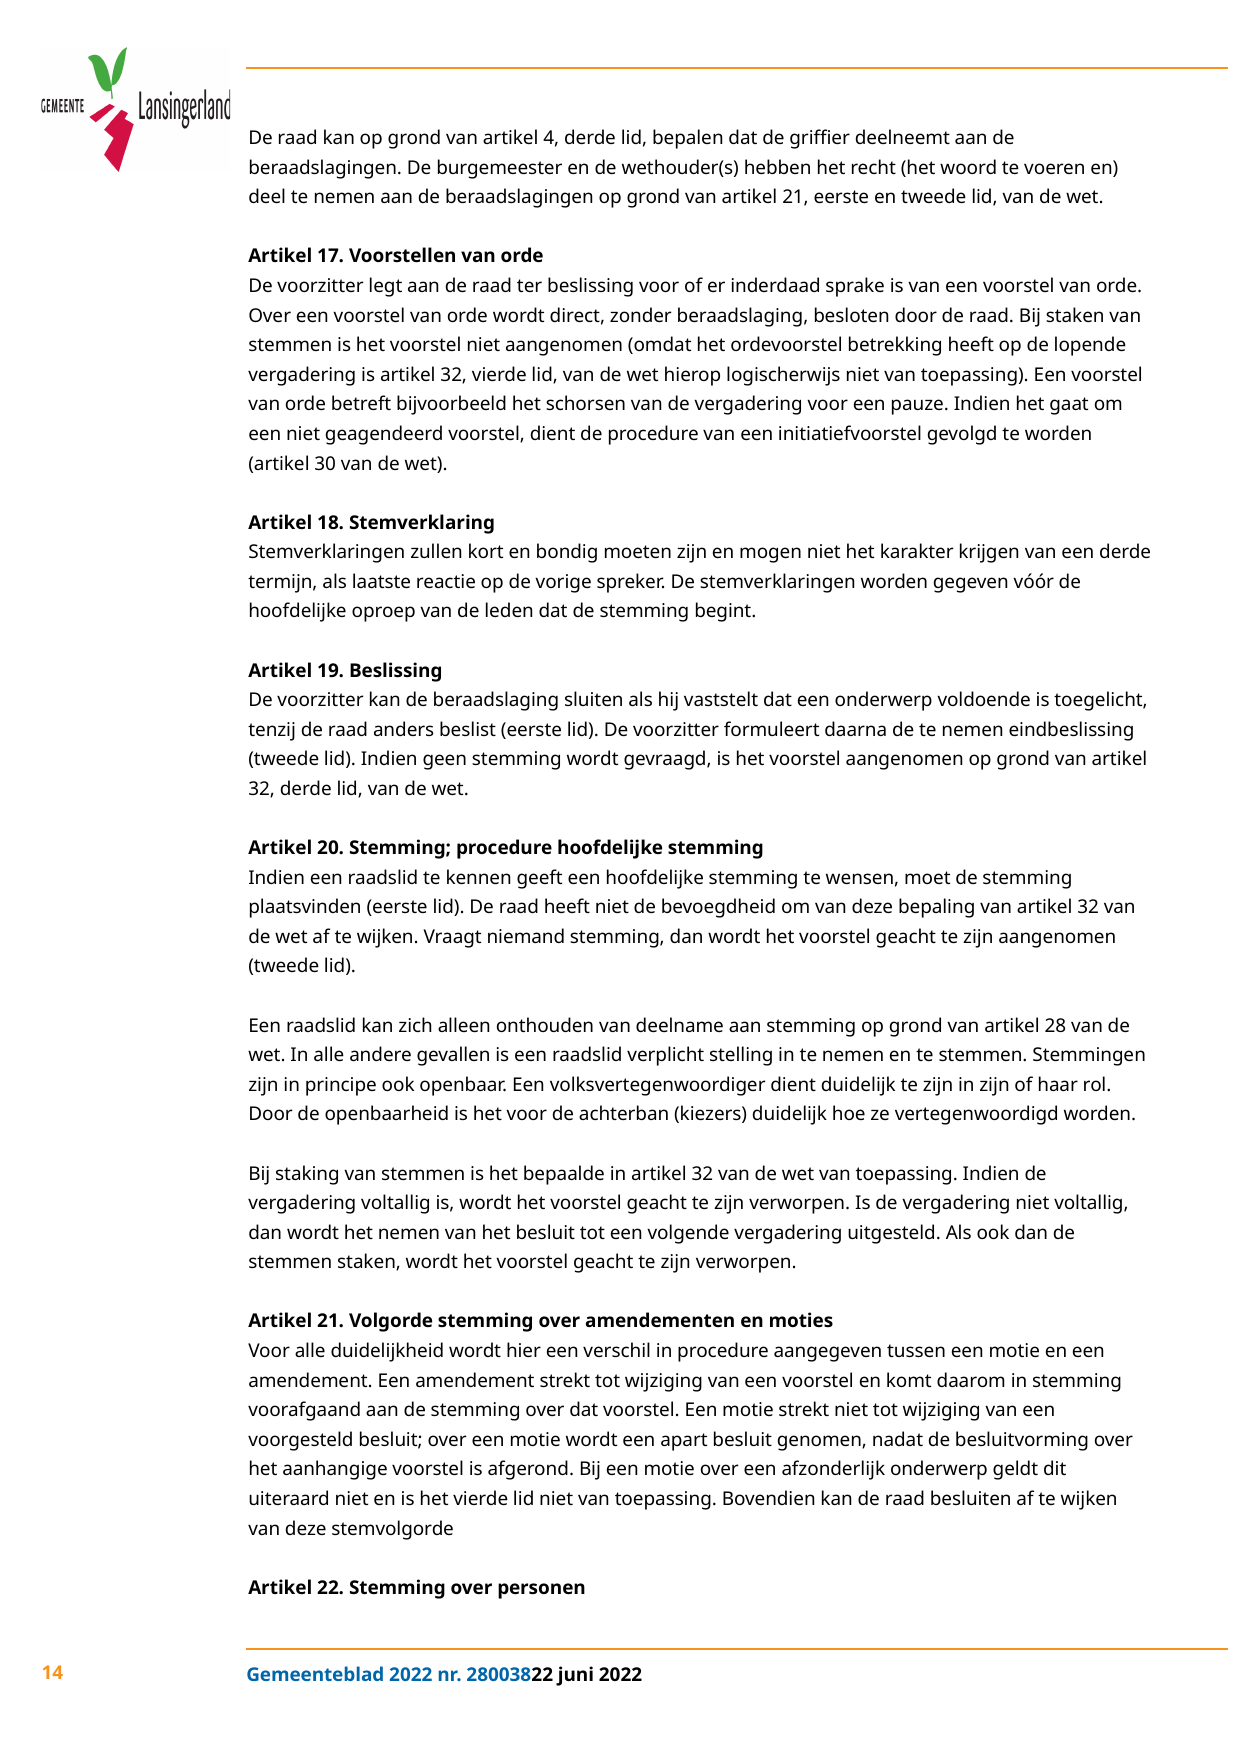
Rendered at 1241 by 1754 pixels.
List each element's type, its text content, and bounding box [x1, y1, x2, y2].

text Stemverklaringen zullen kort en bondig moeten zijn en mogen niet het karakter krijgen van een derde termijn, als laatste reactie op de vorige spreker. De stemverklaringen worden gegeven vóór de hoofdelijke oproep van de leden dat de stemming begint. [248, 538, 1152, 623]
text Artikel 18. Stemverklaring [248, 509, 1152, 535]
text Artikel 20. Stemming; procedure hoofdelijke stemming [248, 834, 1152, 860]
text Artikel 19. Beslissing [248, 657, 1152, 683]
text Bij staking van stemmen is het bepaalde in artikel 32 van de wet van toepassing. Indien de vergadering voltallig is, wordt het voorstel geacht te zijn verworpen. Is de vergadering niet voltallig, dan wordt het nemen van het besluit tot een volgende vergadering uitgesteld. Als ook dan de stemmen staken, wordt het voorstel geacht te zijn verworpen. [248, 1160, 1152, 1274]
text De raad kan op grond van artikel 4, derde lid, bepalen dat de griffier deelneemt aan de beraadslagingen. De burgemeester en de wethouder(s) hebben het recht (het woord te voeren en) deel te nemen aan de beraadslagingen op grond van artikel 21, eerste en tweede lid, van de wet. [248, 124, 1152, 209]
text Artikel 21. Volgorde stemming over amendementen en moties [248, 1308, 1152, 1333]
text De voorzitter kan de beraadslaging sluiten als hij vaststelt dat een onderwerp voldoende is toegelicht, tenzij de raad anders beslist (eerste lid). De voorzitter formuleert daarna de te nemen eindbeslissing (tweede lid). Indien geen stemming wordt gevraagd, is het voorstel aangenomen op grond van artikel 32, derde lid, van de wet. [248, 686, 1152, 801]
text De voorzitter legt aan de raad ter beslissing voor of er inderdaad sprake is van een voorstel van orde. Over een voorstel van orde wordt direct, zonder beraadslaging, besloten door de raad. Bij staken van stemmen is het voorstel niet aangenomen (omdat het ordevoorstel betrekking heeft op de lopende vergadering is artikel 32, vierde lid, van de wet hierop logischerwijs niet van toepassing). Een voorstel van orde betreft bijvoorbeeld het schorsen van de vergadering voor een pauze. Indien het gaat om een niet geagendeerd voorstel, dient de procedure van een initiatiefvoorstel gevolgd te worden (artikel 30 van de wet). [248, 272, 1152, 476]
text Een raadslid kan zich alleen onthouden van deelname aan stemming op grond van artikel 28 van de wet. In alle andere gevallen is een raadslid verplicht stelling in te nemen en te stemmen. Stemmingen zijn in principe ook openbaar. Een volksvertegenwoordiger dient duidelijk te zijn in zijn of haar rol. Door de openbaarheid is het voor de achterban (kiezers) duidelijk hoe ze vertegenwoordigd worden. [248, 1012, 1152, 1126]
text Artikel 17. Voorstellen van orde [248, 243, 1152, 268]
text Artikel 22. Stemming over personen [248, 1574, 1152, 1600]
text Indien een raadslid te kennen geeft een hoofdelijke stemming te wensen, moet de stemming plaatsvinden (eerste lid). De raad heeft niet de bevoegdheid om van deze bepaling van artikel 32 van de wet af te wijken. Vraagt niemand stemming, dan wordt het voorstel geacht te zijn aangenomen (tweede lid). [248, 864, 1152, 978]
text Voor alle duidelijkheid wordt hier een verschil in procedure aangegeven tussen een motie en een amendement. Een amendement strekt tot wijziging van een voorstel en komt daarom in stemming voorafgaand aan de stemming over dat voorstel. Een motie strekt niet tot wijziging van een voorgesteld besluit; over een motie wordt een apart besluit genomen, nadat de besluitvorming over het aanhangige voorstel is afgerond. Bij een motie over een afzonderlijk onderwerp geldt dit uiteraard niet en is het vierde lid niet van toepassing. Bovendien kan de raad besluiten af te wijken van deze stemvolgorde [248, 1337, 1152, 1541]
picture [41, 47, 231, 172]
